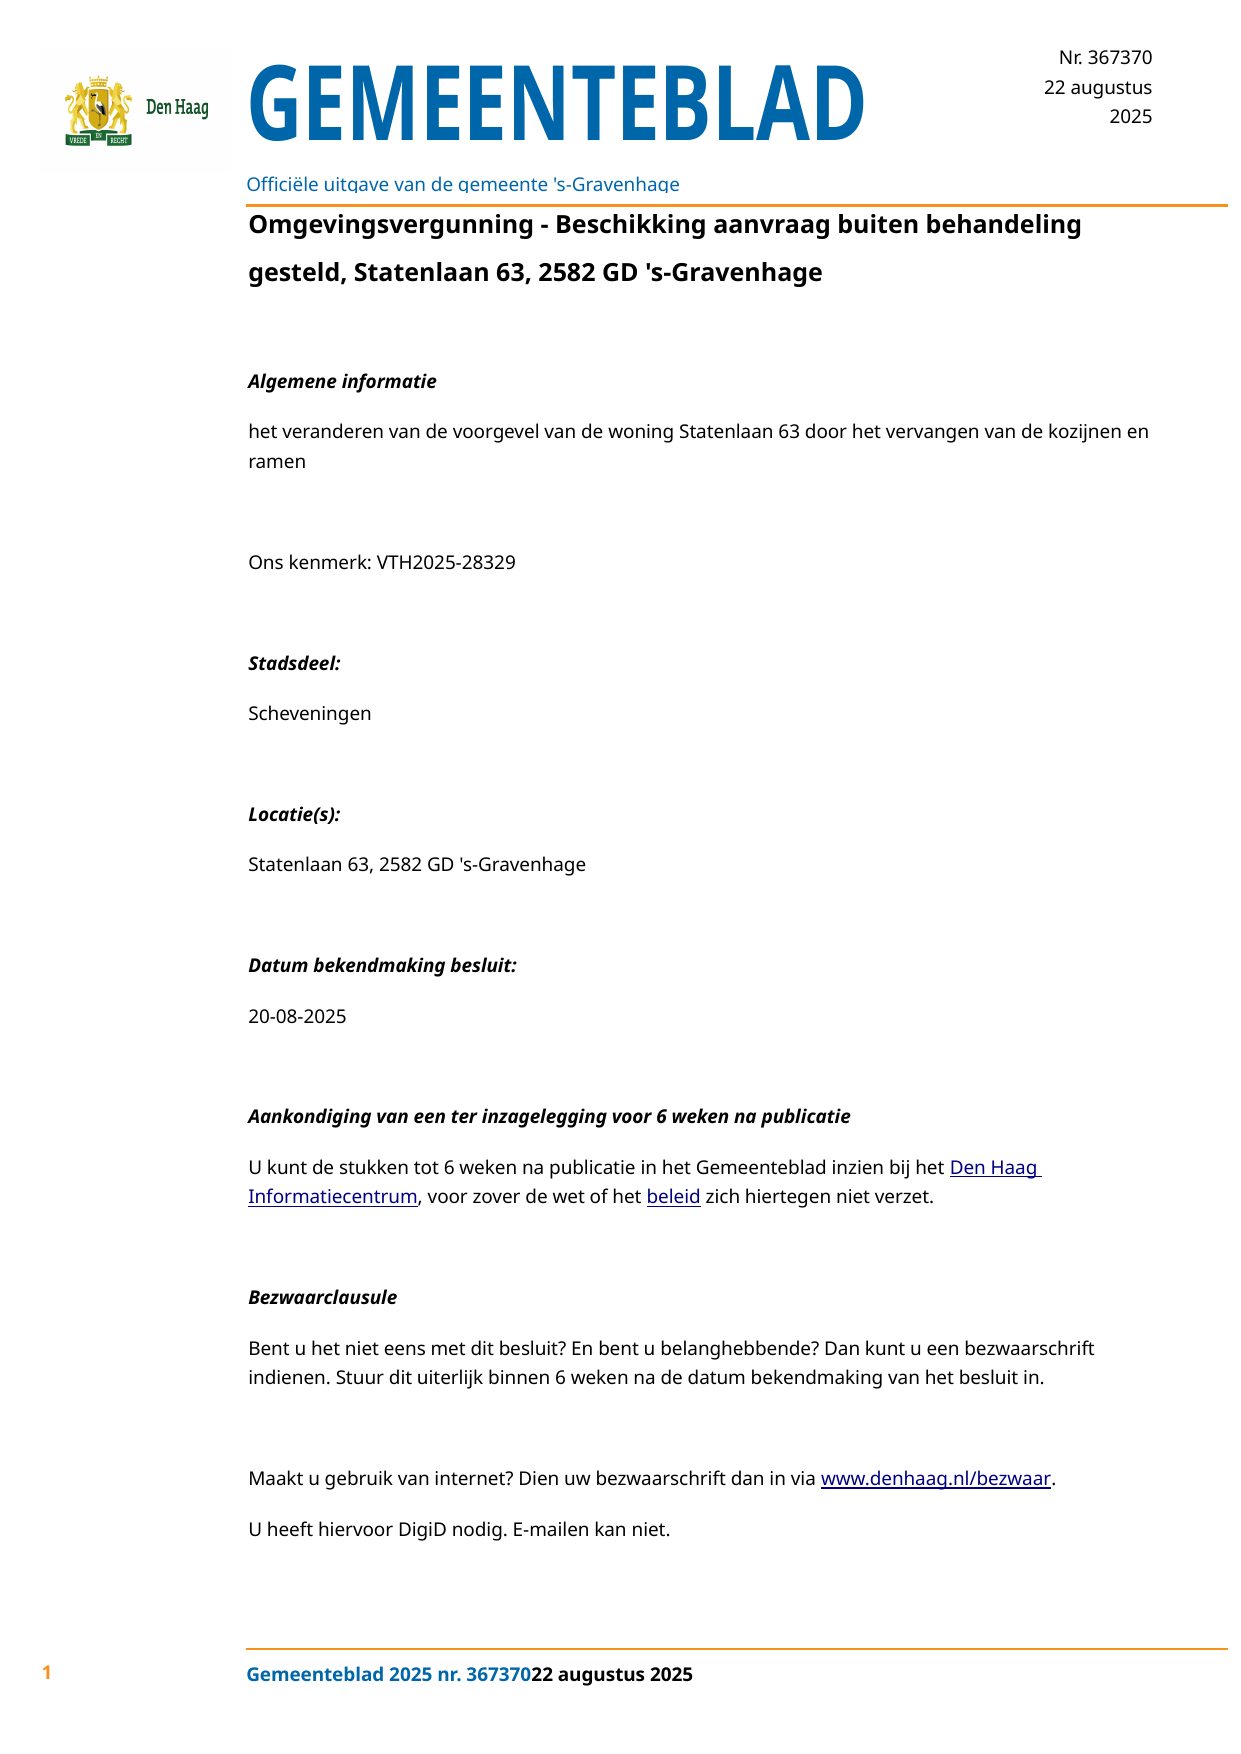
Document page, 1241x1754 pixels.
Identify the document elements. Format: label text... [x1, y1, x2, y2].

text Omgevingsvergunning - Beschikking aanvraag buiten behandeling gesteld, Statenlaan 63, 2582 GD 's-Gravenhage [248, 207, 1152, 288]
text Ons kenmerk: VTH2025-28329 [248, 549, 1152, 575]
text Stadsdeel: [248, 650, 1152, 676]
text 20-08-2025 [248, 1003, 1152, 1029]
text U heeft hiervoor DigiD nodig. E-mailen kan niet. [248, 1516, 1152, 1542]
text Bent u het niet eens met dit besluit? En bent u belanghebbende? Dan kunt u een bezwaarschrift indienen. Stuur dit uiterlijk binnen 6 weken na de datum bekendmaking van het besluit in. [248, 1335, 1152, 1390]
text Statenlaan 63, 2582 GD 's-Gravenhage [248, 852, 1152, 877]
text Maakt u gebruik van internet? Dien uw bezwaarschrift dan in via www.denhaag.nl/bezwaar. [248, 1465, 1152, 1491]
text het veranderen van de voorgevel van de woning Statenlaan 63 door het vervangen van de kozijnen en ramen [248, 419, 1152, 474]
text Locatie(s): [248, 801, 1152, 827]
text Algemene informatie [248, 368, 1152, 394]
text Bezwaarclausule [248, 1284, 1152, 1310]
text Datum bekendmaking besluit: [248, 952, 1152, 978]
picture [41, 47, 231, 172]
text Aankondiging van een ter inzagelegging voor 6 weken na publicatie [248, 1104, 1152, 1129]
text U kunt de stukken tot 6 weken na publicatie in het Gemeenteblad inzien bij het Den Haag Informatiecentrum, voor zover de wet of het beleid zich hiertegen niet verzet. [248, 1154, 1152, 1209]
text Scheveningen [248, 700, 1152, 726]
